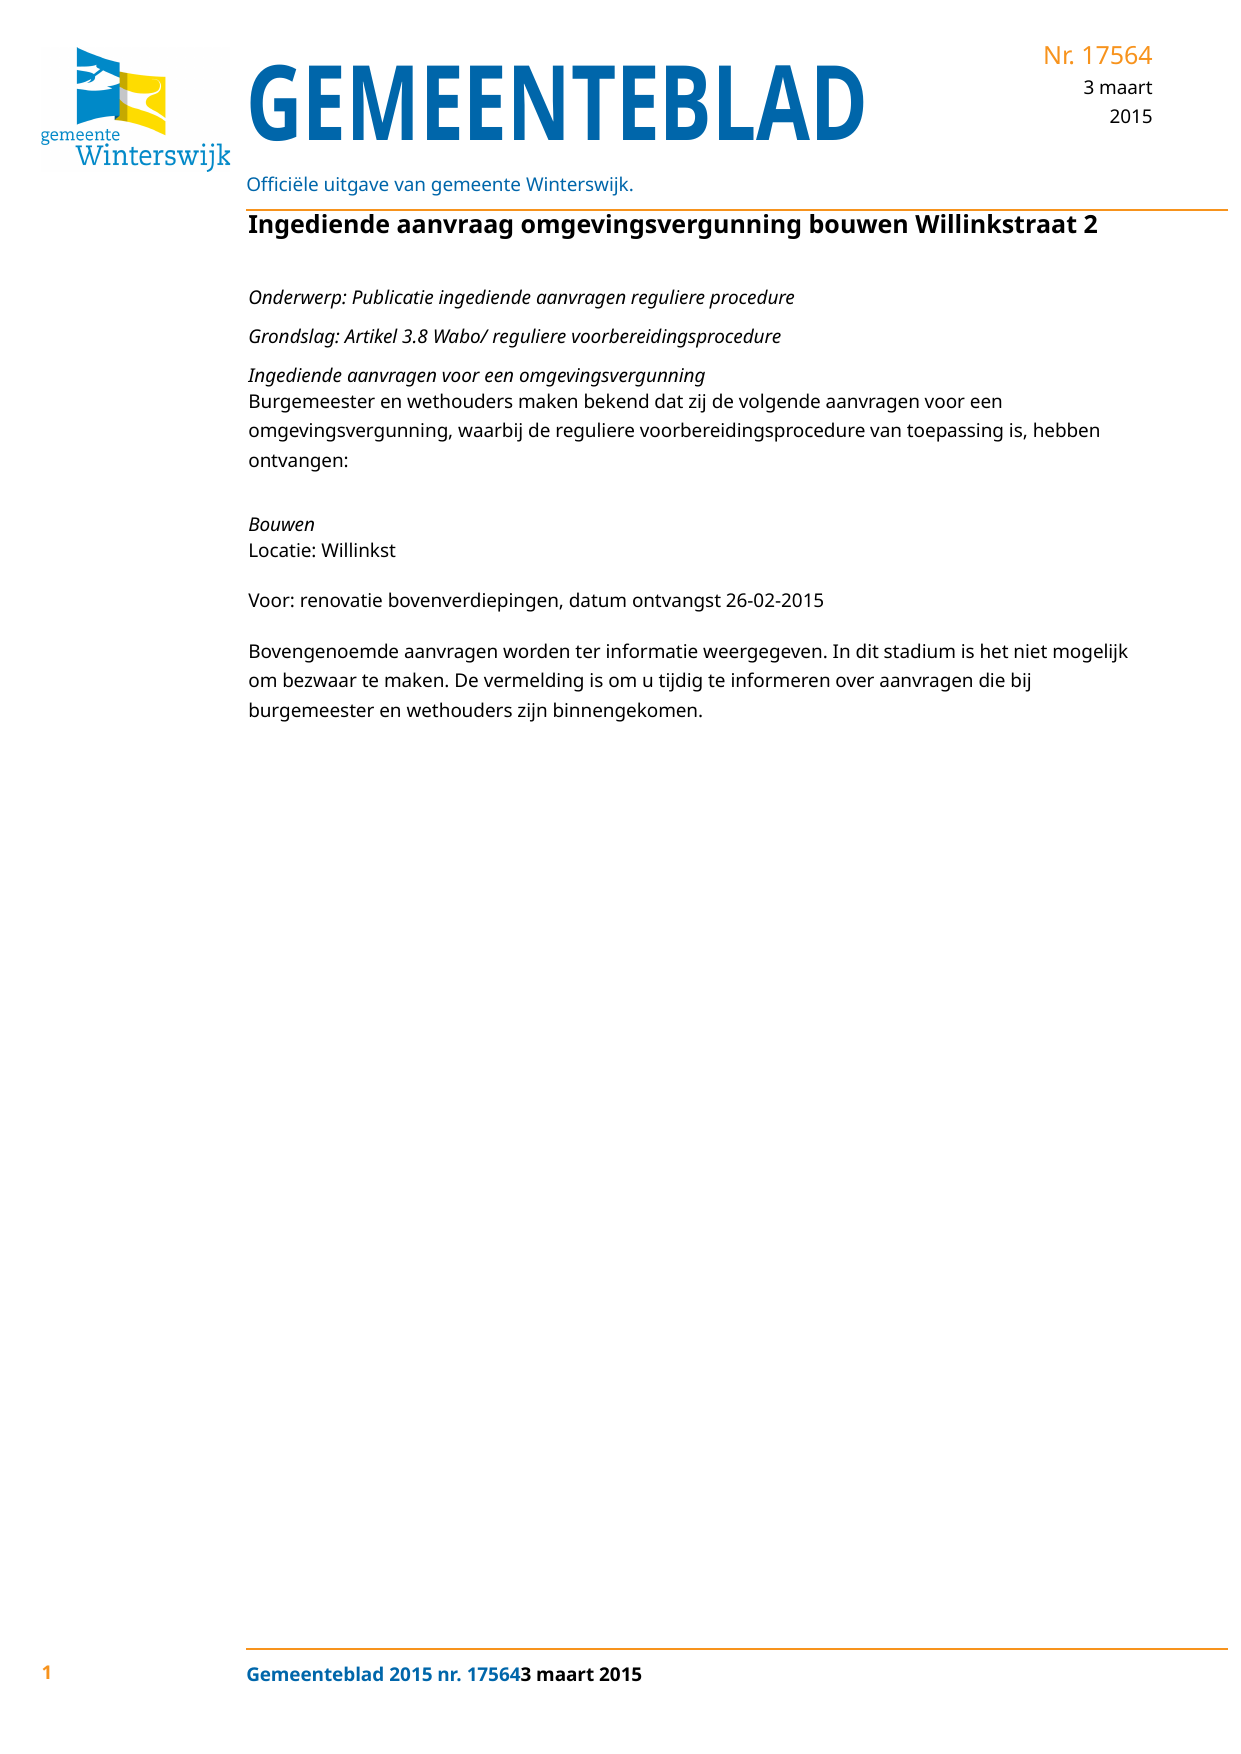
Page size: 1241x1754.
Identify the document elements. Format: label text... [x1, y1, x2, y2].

picture [41, 47, 231, 172]
picture [225, 153, 231, 162]
text Locatie: Willinkst [248, 537, 1152, 563]
text Ingediende aanvraag omgevingsvergunning bouwen Willinkstraat 2 [248, 211, 1152, 241]
text Bouwen [248, 511, 1152, 537]
text Onderwerp: Publicatie ingediende aanvragen reguliere procedure [248, 284, 1152, 309]
text Voor: renovatie bovenverdiepingen, datum ontvangst 26-02-2015 [248, 587, 1152, 613]
text Burgemeester en wethouders maken bekend dat zij de volgende aanvragen voor een omgevingsvergunning, waarbij de reguliere voorbereidingsprocedure van toepassing is, hebben ontvangen: [248, 388, 1152, 473]
text Bovengenoemde aanvragen worden ter informatie weergegeven. In dit stadium is het niet mogelijk om bezwaar te maken. De vermelding is om u tijdig te informeren over aanvragen die bij burgemeester en wethouders zijn binnengekomen. [248, 638, 1152, 723]
text Ingediende aanvragen voor een omgevingsvergunning [248, 362, 1152, 388]
text Grondslag: Artikel 3.8 Wabo/ reguliere voorbereidingsprocedure [248, 323, 1152, 349]
